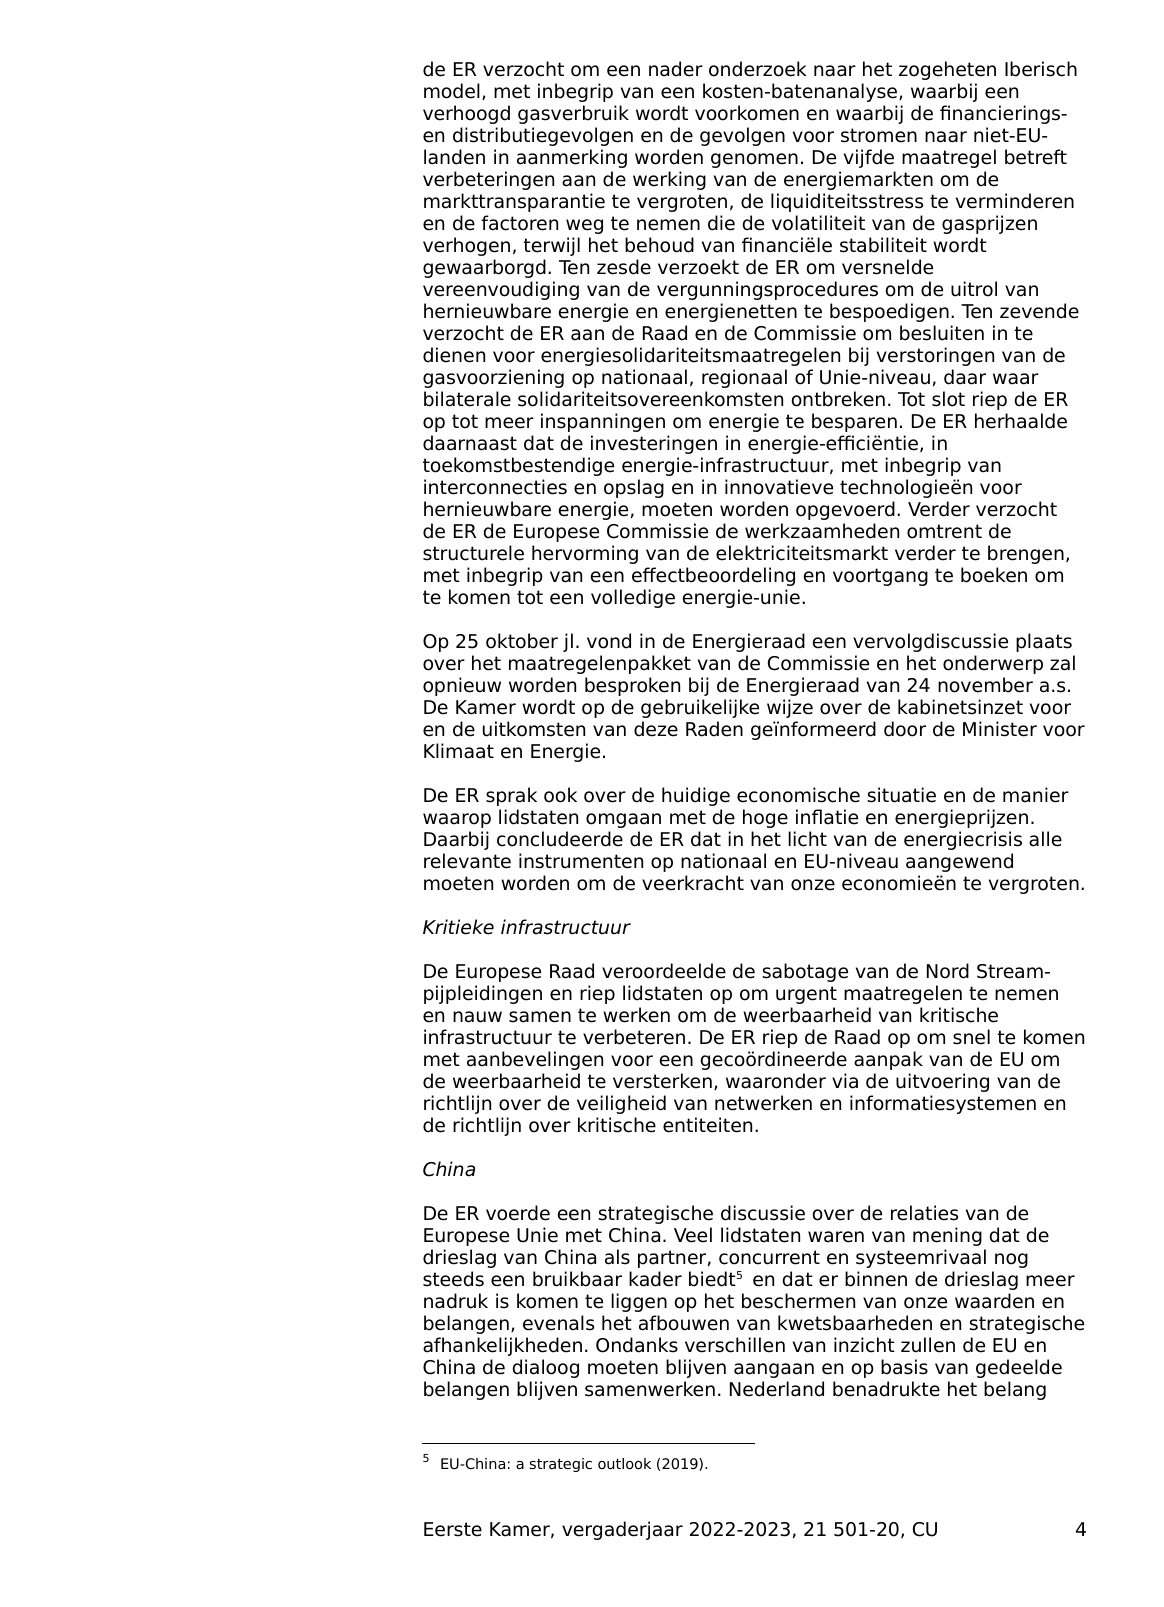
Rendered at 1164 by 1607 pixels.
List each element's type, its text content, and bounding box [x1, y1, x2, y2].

subtitle Kritieke infrastructuur [422, 917, 1087, 939]
subtitle China [422, 1159, 1087, 1181]
text De ER voerde een strategische discussie over de relaties van de Europese Unie met China. Veel lidstaten waren van mening dat de drieslag van China als partner, concurrent en systeemrivaal nog steeds een bruikbaar kader biedt en dat er binnen de drieslag meer nadruk is komen te liggen op het beschermen van onze waarden en belangen, evenals het afbouwen van kwetsbaarheden en strategische afhankelijkheden. Ondanks verschillen van inzicht zullen de EU en China de dialoog moeten blijven aangaan en op basis van gedeelde belangen blijven samenwerken. Nederland benadrukte het belang [422, 1203, 1087, 1401]
text de ER verzocht om een nader onderzoek naar het zogeheten Iberisch model, met inbegrip van een kosten-batenanalyse, waarbij een verhoogd gasverbruik wordt voorkomen en waarbij de financierings- en distributiegevolgen en de gevolgen voor stromen naar niet-EU-landen in aanmerking worden genomen. De vijfde maatregel betreft verbeteringen aan de werking van de energiemarkten om de markttransparantie te vergroten, de liquiditeitsstress te verminderen en de factoren weg te nemen die de volatiliteit van de gasprijzen verhogen, terwijl het behoud van financiële stabiliteit wordt gewaarborgd. Ten zesde verzoekt de ER om versnelde vereenvoudiging van de vergunningsprocedures om de uitrol van hernieuwbare energie en energienetten te bespoedigen. Ten zevende verzocht de ER aan de Raad en de Commissie om besluiten in te dienen voor energiesolidariteitsmaatregelen bij verstoringen van de gasvoorziening op nationaal, regionaal of Unie-niveau, daar waar bilaterale solidariteitsovereenkomsten ontbreken. Tot slot riep de ER op tot meer inspanningen om energie te besparen. De ER herhaalde daarnaast dat de investeringen in energie-efficiëntie, in toekomstbestendige energie-infrastructuur, met inbegrip van interconnecties en opslag en in innovatieve technologieën voor hernieuwbare energie, moeten worden opgevoerd. Verder verzocht de ER de Europese Commissie de werkzaamheden omtrent de structurele hervorming van de elektriciteitsmarkt verder te brengen, met inbegrip van een effectbeoordeling en voortgang te boeken om te komen tot een volledige energie-unie. [422, 59, 1087, 608]
text Op 25 oktober jl. vond in de Energieraad een vervolgdiscussie plaats over het maatregelenpakket van de Commissie en het onderwerp zal opnieuw worden besproken bij de Energieraad van 24 november a.s. De Kamer wordt op de gebruikelijke wijze over de kabinetsinzet voor en de uitkomsten van deze Raden geïnformeerd door de Minister voor Klimaat en Energie. [422, 631, 1087, 763]
text EU-China: a strategic outlook (2019). [422, 1452, 1087, 1474]
text De Europese Raad veroordeelde de sabotage van de Nord Stream-pijpleidingen en riep lidstaten op om urgent maatregelen te nemen en nauw samen te werken om de weerbaarheid van kritische infrastructuur te verbeteren. De ER riep de Raad op om snel te komen met aanbevelingen voor een gecoördineerde aanpak van de EU om de weerbaarheid te versterken, waaronder via de uitvoering van de richtlijn over de veiligheid van netwerken en informatiesystemen en de richtlijn over kritische entiteiten. [422, 961, 1087, 1137]
text De ER sprak ook over de huidige economische situatie en de manier waarop lidstaten omgaan met de hoge inflatie en energieprijzen. Daarbij concludeerde de ER dat in het licht van de energiecrisis alle relevante instrumenten op nationaal en EU-niveau aangewend moeten worden om de veerkracht van onze economieën te vergroten. [422, 785, 1087, 895]
